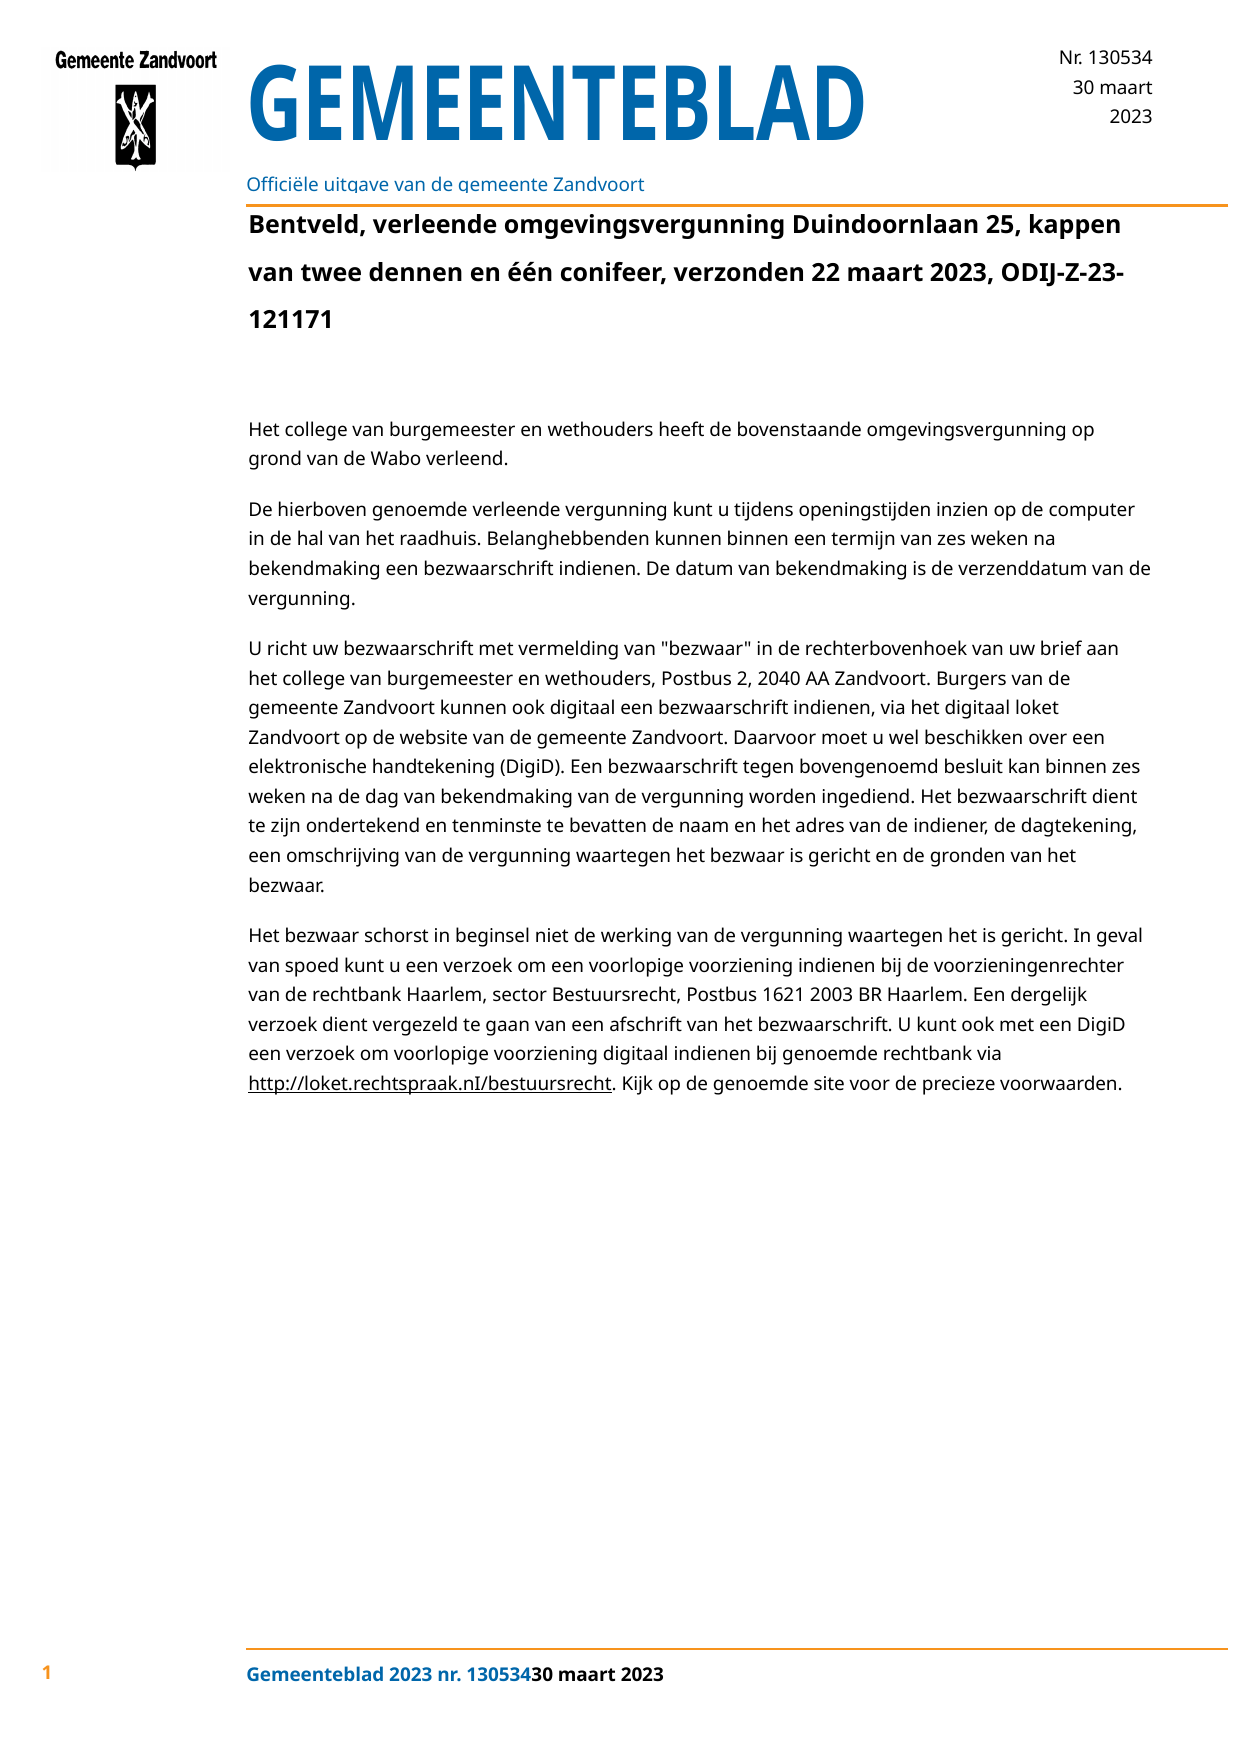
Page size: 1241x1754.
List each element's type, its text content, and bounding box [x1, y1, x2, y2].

picture [41, 47, 231, 172]
text De hierboven genoemde verleende vergunning kunt u tijdens openingstijden inzien op de computer in de hal van het raadhuis. Belanghebbenden kunnen binnen een termijn van zes weken na bekendmaking een bezwaarschrift indienen. De datum van bekendmaking is de verzenddatum van de vergunning. [248, 496, 1152, 610]
text U richt uw bezwaarschrift met vermelding van "bezwaar" in de rechterbovenhoek van uw brief aan het college van burgemeester en wethouders, Postbus 2, 2040 AA Zandvoort. Burgers van de gemeente Zandvoort kunnen ook digitaal een bezwaarschrift indienen, via het digitaal loket Zandvoort op de website van de gemeente Zandvoort. Daarvoor moet u wel beschikken over een elektronische handtekening (DigiD). Een bezwaarschrift tegen bovengenoemd besluit kan binnen zes weken na de dag van bekendmaking van de vergunning worden ingediend. Het bezwaarschrift dient te zijn ondertekend en tenminste te bevatten de naam en het adres van de indiener, de dagtekening, een omschrijving van de vergunning waartegen het bezwaar is gericht en de gronden van het bezwaar. [248, 635, 1152, 897]
text Het college van burgemeester en wethouders heeft de bovenstaande omgevingsvergunning op grond van de Wabo verleend. [248, 416, 1152, 471]
text Bentveld, verleende omgevingsvergunning Duindoornlaan 25, kappen van twee dennen en één conifeer, verzonden 22 maart 2023, ODIJ-Z-23-121171 [248, 207, 1152, 336]
text Het bezwaar schorst in beginsel niet de werking van de vergunning waartegen het is gericht. In geval van spoed kunt u een verzoek om een voorlopige voorziening indienen bij de voorzieningenrechter van de rechtbank Haarlem, sector Bestuursrecht, Postbus 1621 2003 BR Haarlem. Een dergelijk verzoek dient vergezeld te gaan van een afschrift van het bezwaarschrift. U kunt ook met een DigiD een verzoek om voorlopige voorziening digitaal indienen bij genoemde rechtbank via http://loket.rechtspraak.nI/bestuursrecht. Kijk op de genoemde site voor de precieze voorwaarden. [248, 922, 1152, 1096]
